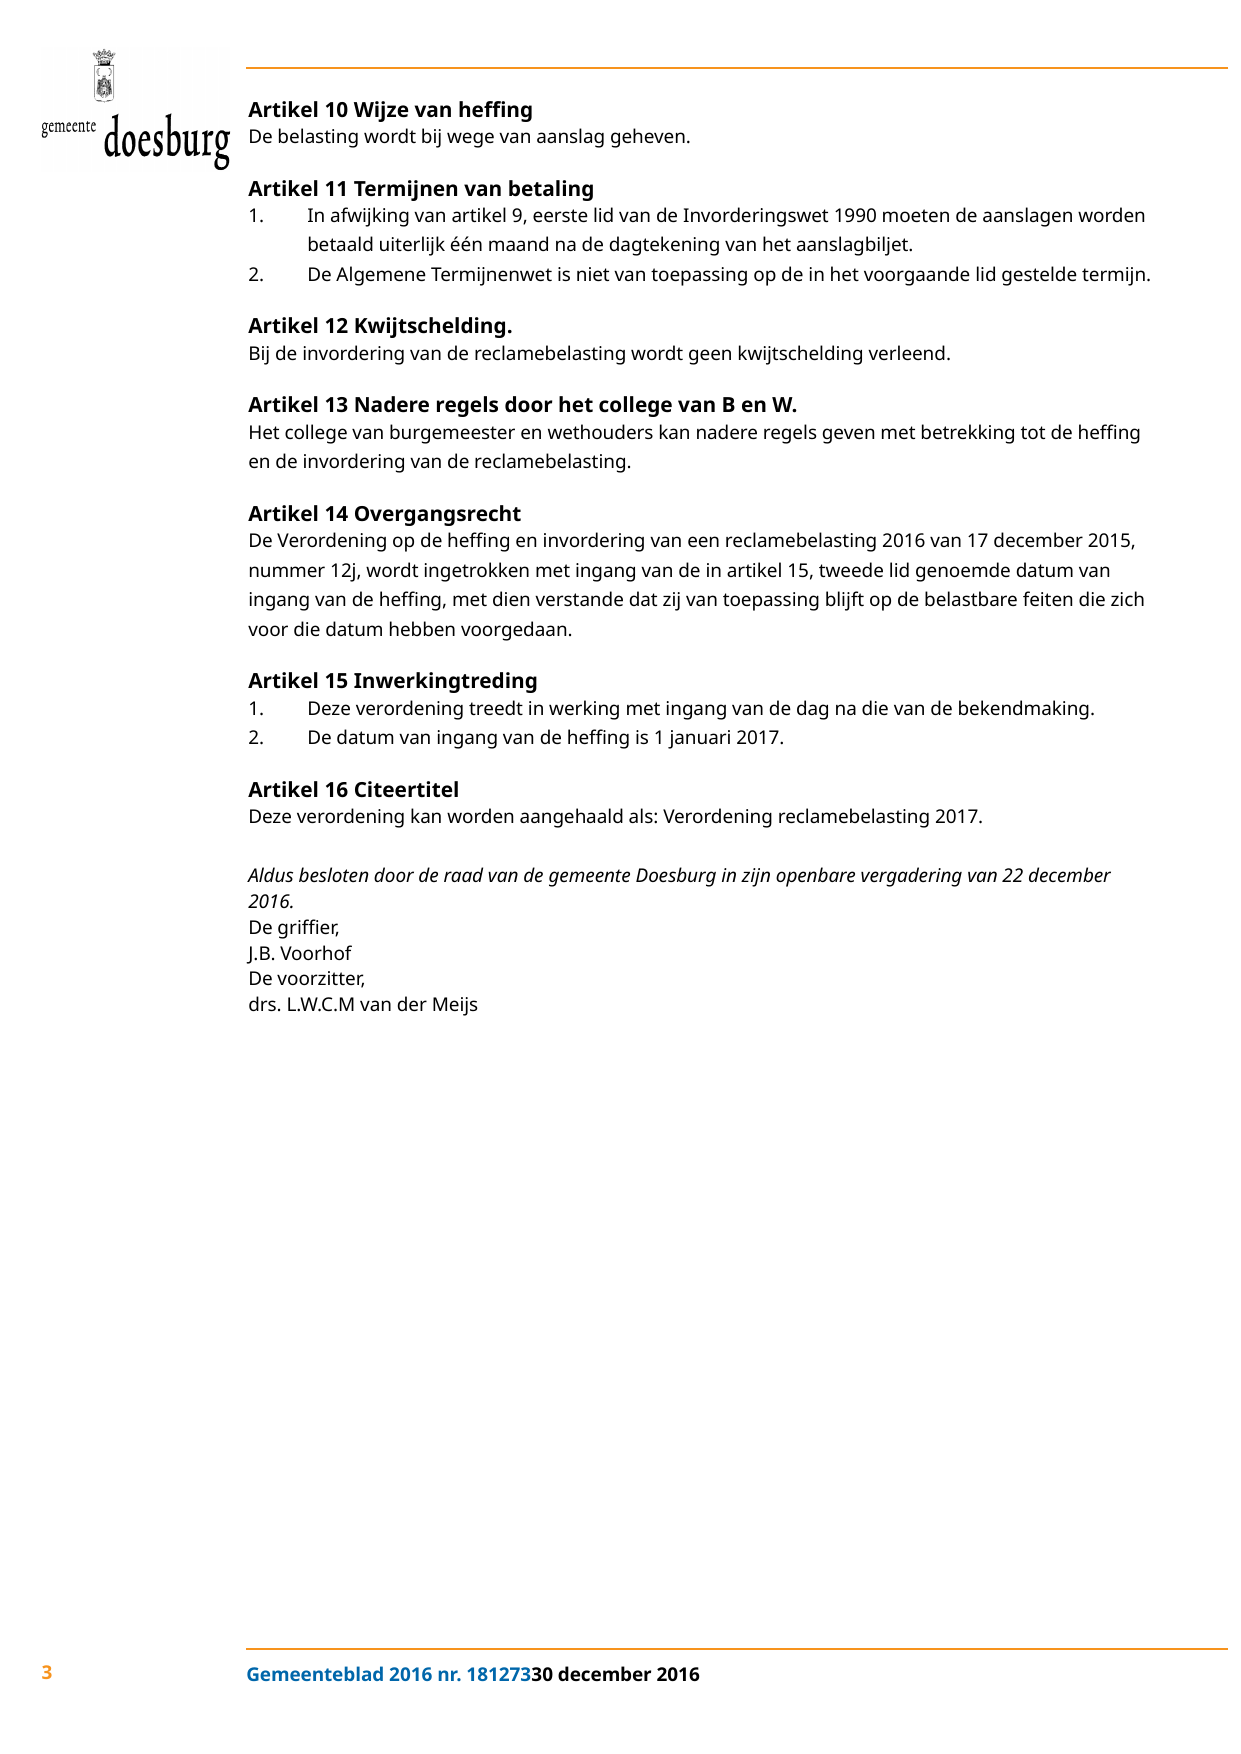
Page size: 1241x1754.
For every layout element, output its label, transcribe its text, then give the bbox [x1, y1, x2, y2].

text De belasting wordt bij wege van aanslag geheven. [248, 123, 1152, 149]
text Artikel 14 Overgangsrecht [248, 499, 1152, 527]
text drs. L.W.C.M van der Meijs [248, 991, 1152, 1017]
text Artikel 11 Termijnen van betaling [248, 174, 1152, 202]
text De griffier, [248, 914, 1152, 940]
text Het college van burgemeester en wethouders kan nadere regels geven met betrekking tot de heffing en de invordering van de reclamebelasting. [248, 419, 1152, 474]
text Artikel 16 Citeertitel [248, 775, 1152, 803]
text Artikel 13 Nadere regels door het college van B en W. [248, 391, 1152, 419]
text Artikel 10 Wijze van heffing [248, 95, 1152, 123]
list De Algemene Termijnenwet is niet van toepassing op de in het voorgaande lid gestelde termijn. [248, 261, 1152, 287]
text De Verordening op de heffing en invordering van een reclamebelasting 2016 van 17 december 2015, nummer 12j, wordt ingetrokken met ingang van de in artikel 15, tweede lid genoemde datum van ingang van de heffing, met dien verstande dat zij van toepassing blijft op de belastbare feiten die zich voor die datum hebben voorgedaan. [248, 527, 1152, 642]
list De datum van ingang van de heffing is 1 januari 2017. [248, 724, 1152, 750]
text Artikel 15 Inwerkingtreding [248, 667, 1152, 695]
list In afwijking van artikel 9, eerste lid van de Invorderingswet 1990 moeten de aanslagen worden betaald uiterlijk één maand na de dagtekening van het aanslagbiljet. [248, 202, 1152, 257]
text J.B. Voorhof [248, 940, 1152, 966]
text De voorzitter, [248, 966, 1152, 991]
list Deze verordening treedt in werking met ingang van de dag na die van de bekendmaking. [248, 695, 1152, 721]
text Bij de invordering van de reclamebelasting wordt geen kwijtschelding verleend. [248, 340, 1152, 366]
text Deze verordening kan worden aangehaald als: Verordening reclamebelasting 2017. [248, 803, 1152, 829]
text Artikel 12 Kwijtschelding. [248, 312, 1152, 340]
picture [41, 47, 231, 172]
text Aldus besloten door de raad van de gemeente Doesburg in zijn openbare vergadering van 22 december 2016. [248, 863, 1152, 914]
